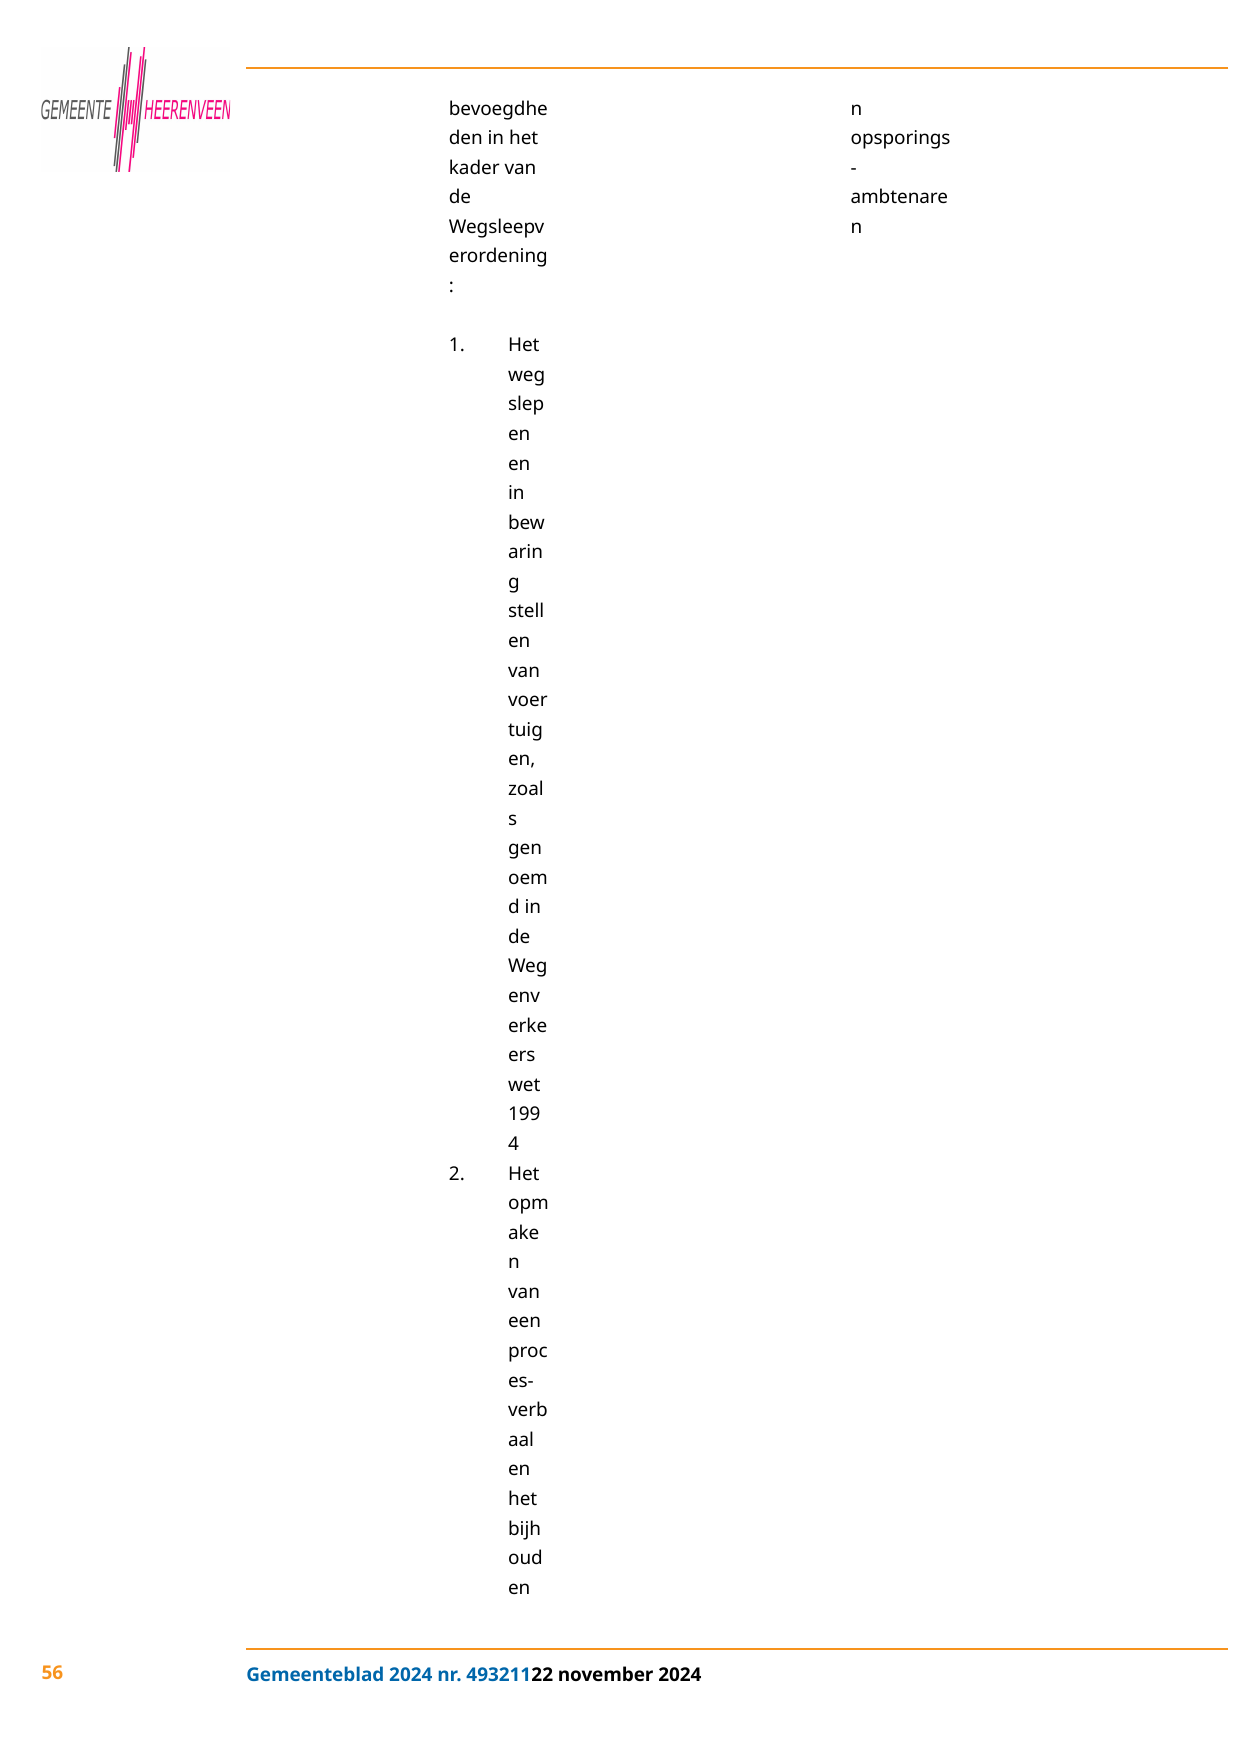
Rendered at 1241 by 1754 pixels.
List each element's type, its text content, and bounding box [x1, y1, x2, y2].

table_cell [549, 95, 649, 1600]
table_cell bevoegdheden in het kader van de Wegsleepverordening: Het wegslepen en in bewaring stellen van voertuigen, zoals genoemd in de Wegenverkeerswet 1994 Het opmaken van een proces-verbaal en het bijhouden [449, 95, 549, 1600]
table_cell [248, 95, 348, 1600]
picture [41, 47, 231, 172]
table_cell [1051, 95, 1152, 1600]
table_cell [348, 95, 449, 1600]
table_cell [650, 95, 750, 1600]
table_cell [951, 95, 1051, 1600]
table_cell [750, 95, 850, 1600]
table_cell n opsporings-ambtenaren [850, 95, 951, 1600]
